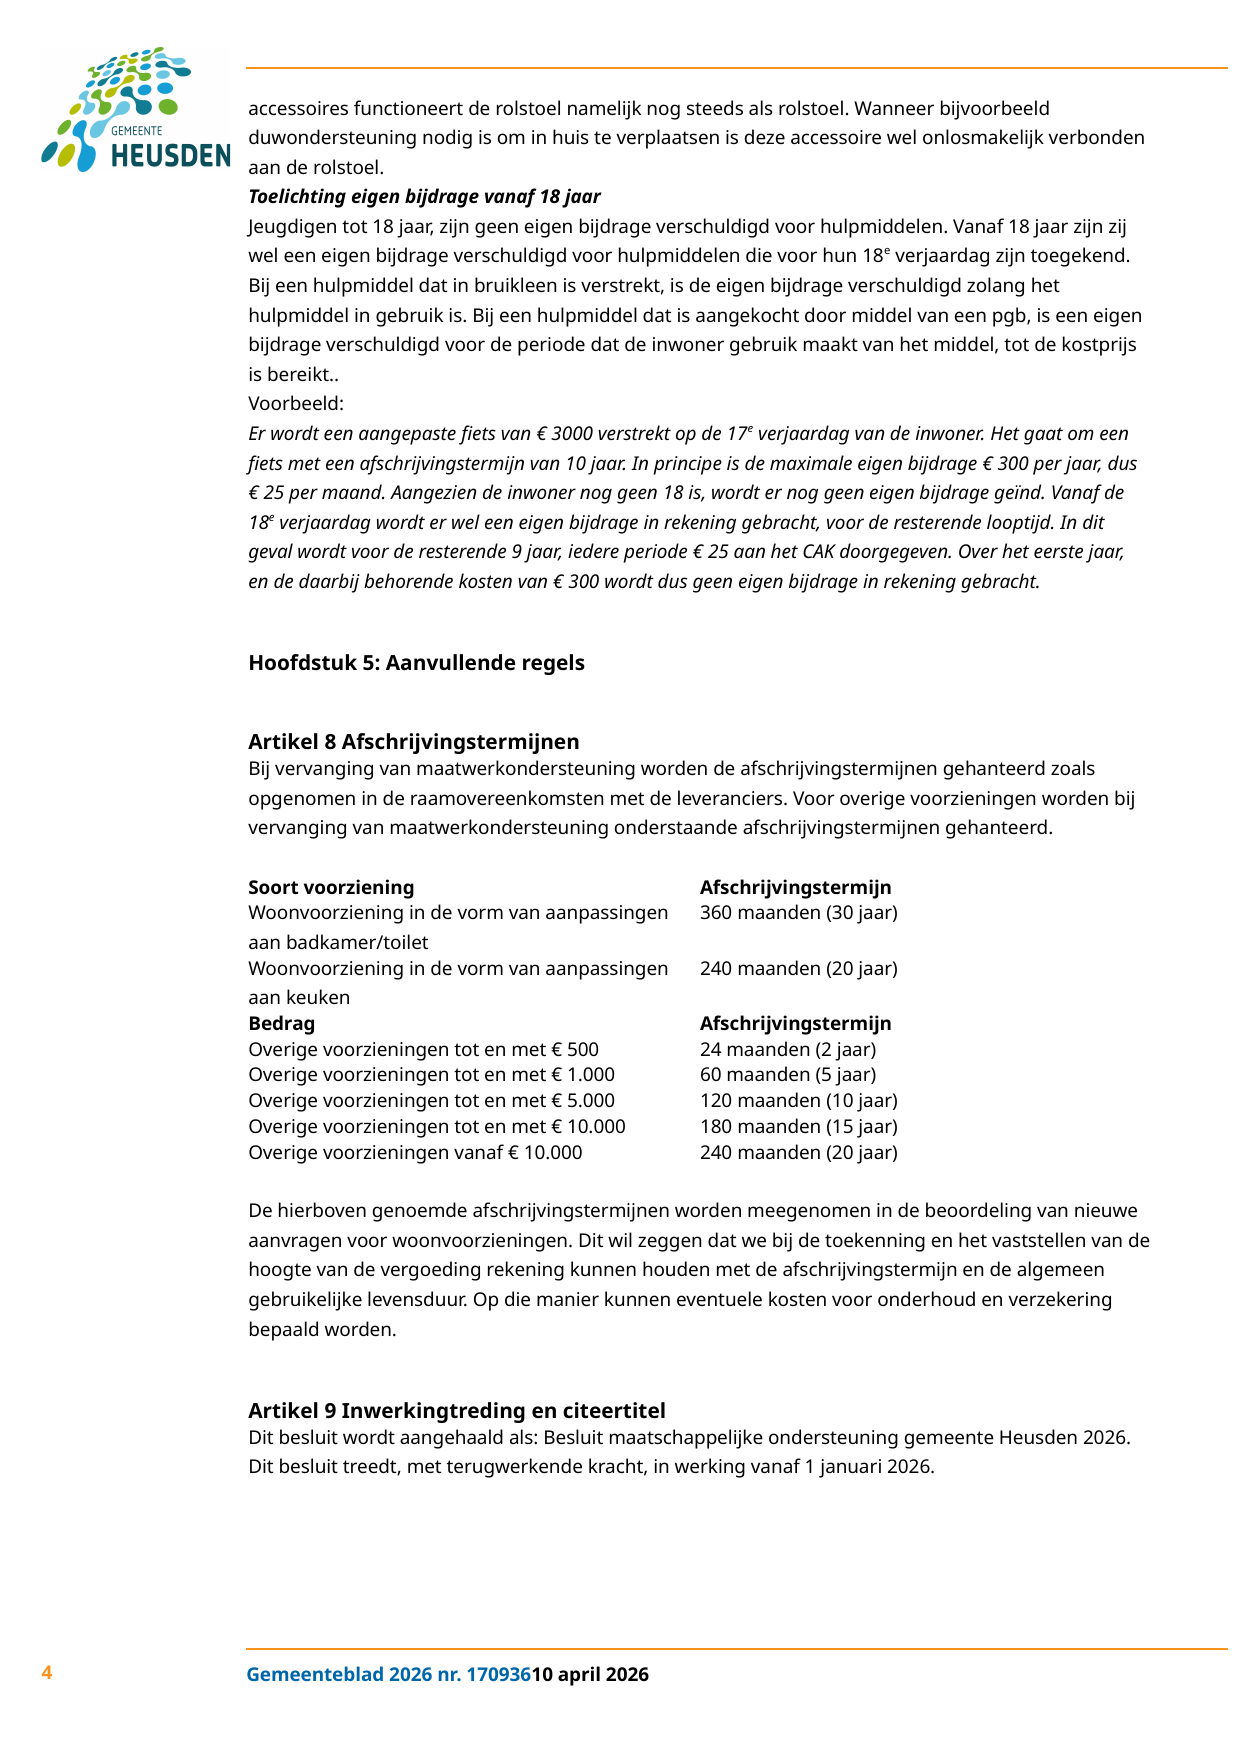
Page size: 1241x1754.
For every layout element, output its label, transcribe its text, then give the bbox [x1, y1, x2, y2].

table_cell 24 maanden (2 jaar) [700, 1036, 1152, 1062]
table_cell Overige voorzieningen tot en met € 5.000 [248, 1088, 700, 1113]
table_cell 240 maanden (20 jaar) [700, 955, 1152, 1010]
table_cell Woonvoorziening in de vorm van aanpassingen aan badkamer/toilet [248, 900, 700, 955]
text Artikel 9 Inwerkingtreding en citeertitel [248, 1396, 1152, 1424]
table_cell Overige voorzieningen tot en met € 500 [248, 1036, 700, 1062]
table_cell Overige voorzieningen tot en met € 1.000 [248, 1062, 700, 1087]
text Jeugdigen tot 18 jaar, zijn geen eigen bijdrage verschuldigd voor hulpmiddelen. Vanaf 18 jaar zijn zij wel een eigen bijdrage verschuldigd voor hulpmiddelen die voor hun 18e verjaardag zijn toegekend. Bij een hulpmiddel dat in bruikleen is verstrekt, is de eigen bijdrage verschuldigd zolang het hulpmiddel in gebruik is. Bij een hulpmiddel dat is aangekocht door middel van een pgb, is een eigen bijdrage verschuldigd voor de periode dat de inwoner gebruik maakt van het middel, tot de kostprijs is bereikt.. [248, 213, 1152, 387]
text Bij vervanging van maatwerkondersteuning worden de afschrijvingstermijnen gehanteerd zoals opgenomen in de raamovereenkomsten met de leveranciers. Voor overige voorzieningen worden bij vervanging van maatwerkondersteuning onderstaande afschrijvingstermijnen gehanteerd. [248, 755, 1152, 840]
table_cell 120 maanden (10 jaar) [700, 1088, 1152, 1113]
text Hoofdstuk 5: Aanvullende regels [248, 648, 1152, 677]
picture [41, 47, 231, 172]
table_header Afschrijvingstermijn [700, 874, 1152, 899]
text Artikel 8 Afschrijvingstermijnen [248, 727, 1152, 755]
table_cell Overige voorzieningen vanaf € 10.000 [248, 1139, 700, 1164]
table_cell Bedrag [248, 1010, 700, 1036]
text accessoires functioneert de rolstoel namelijk nog steeds als rolstoel. Wanneer bijvoorbeeld duwondersteuning nodig is om in huis te verplaatsen is deze accessoire wel onlosmakelijk verbonden aan de rolstoel. [248, 95, 1152, 180]
text Toelichting eigen bijdrage vanaf 18 jaar [248, 183, 1152, 209]
table_cell 360 maanden (30 jaar) [700, 900, 1152, 955]
table_header Soort voorziening [248, 874, 700, 899]
text Voorbeeld: [248, 391, 1152, 416]
table_cell Overige voorzieningen tot en met € 10.000 [248, 1113, 700, 1139]
text Dit besluit treedt, met terugwerkende kracht, in werking vanaf 1 januari 2026. [248, 1454, 1152, 1479]
table_cell Woonvoorziening in de vorm van aanpassingen aan keuken [248, 955, 700, 1010]
text Er wordt een aangepaste fiets van € 3000 verstrekt op de 17e verjaardag van de inwoner. Het gaat om een fiets met een afschrijvingstermijn van 10 jaar. In principe is de maximale eigen bijdrage € 300 per jaar, dus € 25 per maand. Aangezien de inwoner nog geen 18 is, wordt er nog geen eigen bijdrage geïnd. Vanaf de 18e verjaardag wordt er wel een eigen bijdrage in rekening gebracht, voor de resterende looptijd. In dit geval wordt voor de resterende 9 jaar, iedere periode € 25 aan het CAK doorgegeven. Over het eerste jaar, en de daarbij behorende kosten van € 300 wordt dus geen eigen bijdrage in rekening gebracht. [248, 420, 1152, 594]
table_cell 60 maanden (5 jaar) [700, 1062, 1152, 1087]
text Dit besluit wordt aangehaald als: Besluit maatschappelijke ondersteuning gemeente Heusden 2026. [248, 1424, 1152, 1450]
table_cell 240 maanden (20 jaar) [700, 1139, 1152, 1164]
table_cell Afschrijvingstermijn [700, 1010, 1152, 1036]
table_cell 180 maanden (15 jaar) [700, 1113, 1152, 1139]
text De hierboven genoemde afschrijvingstermijnen worden meegenomen in de beoordeling van nieuwe aanvragen voor woonvoorzieningen. Dit wil zeggen dat we bij de toekenning en het vaststellen van de hoogte van de vergoeding rekening kunnen houden met de afschrijvingstermijn en de algemeen gebruikelijke levensduur. Op die manier kunnen eventuele kosten voor onderhoud en verzekering bepaald worden. [248, 1197, 1152, 1341]
